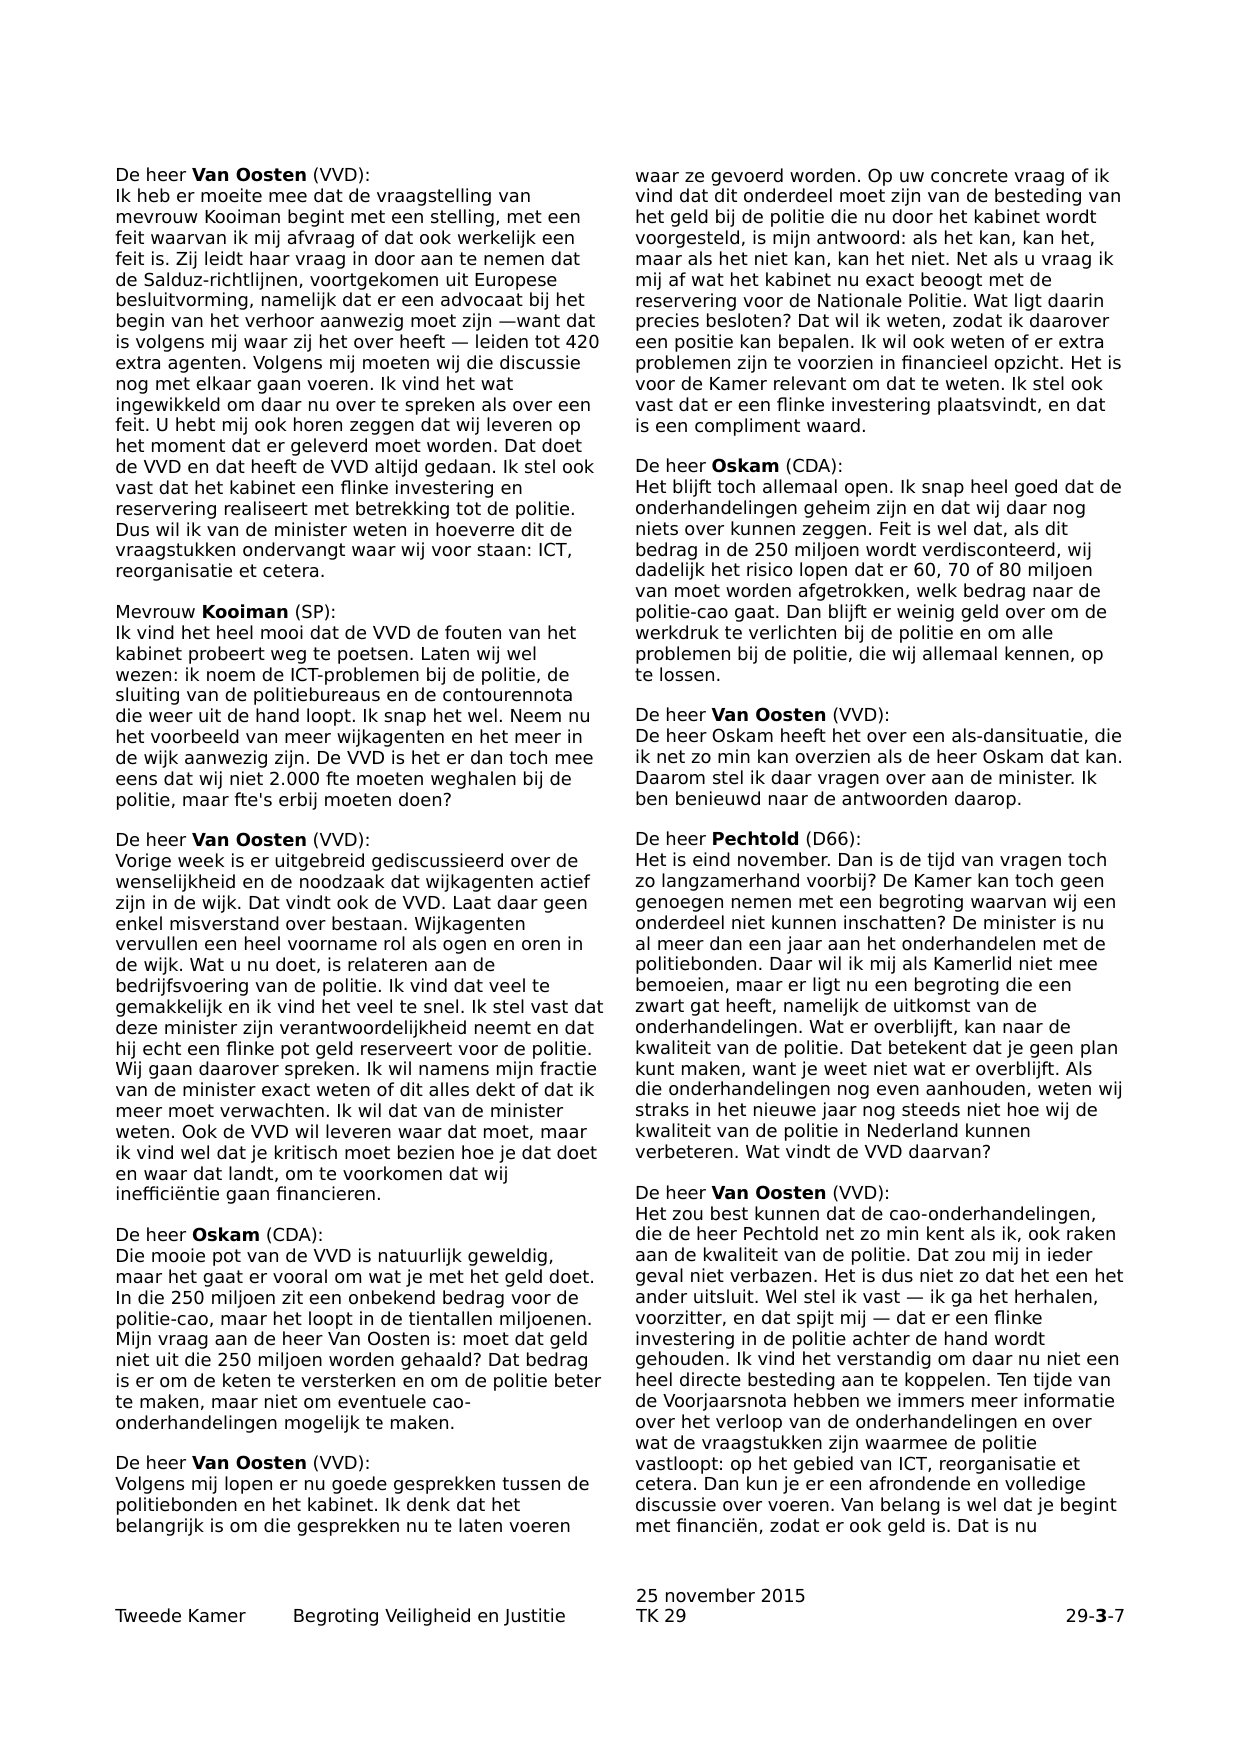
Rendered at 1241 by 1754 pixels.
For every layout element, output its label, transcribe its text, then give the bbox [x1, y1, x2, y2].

text Die mooie pot van de VVD is natuurlijk geweldig, maar het gaat er vooral om wat je met het geld doet. In die 250 miljoen zit een onbekend bedrag voor de politie-cao, maar het loopt in de tientallen miljoenen. Mijn vraag aan de heer Van Oosten is: moet dat geld niet uit die 250 miljoen worden gehaald? Dat bedrag is er om de keten te versterken en om de politie beter te maken, maar niet om eventuele cao-onderhandelingen mogelijk te maken. [115, 1246, 605, 1433]
text Ik heb er moeite mee dat de vraagstelling van mevrouw Kooiman begint met een stelling, met een feit waarvan ik mij afvraag of dat ook werkelijk een feit is. Zij leidt haar vraag in door aan te nemen dat de Salduz-richtlijnen, voortgekomen uit Europese besluitvorming, namelijk dat er een advocaat bij het begin van het verhoor aanwezig moet zijn —want dat is volgens mij waar zij het over heeft — leiden tot 420 extra agenten. Volgens mij moeten wij die discussie nog met elkaar gaan voeren. Ik vind het wat ingewikkeld om daar nu over te spreken als over een feit. U hebt mij ook horen zeggen dat wij leveren op het moment dat er geleverd moet worden. Dat doet de VVD en dat heeft de VVD altijd gedaan. Ik stel ook vast dat het kabinet een flinke investering en reservering realiseert met betrekking tot de politie. Dus wil ik van de minister weten in hoeverre dit de vraagstukken ondervangt waar wij voor staan: ICT, reorganisatie et cetera. [115, 186, 605, 582]
text De heer Pechtold (D66): [635, 829, 1125, 850]
text De heer Van Oosten (VVD): [115, 1453, 605, 1474]
text Mevrouw Kooiman (SP): [115, 602, 605, 623]
text De heer Van Oosten (VVD): [115, 830, 605, 851]
text waar ze gevoerd worden. Op uw concrete vraag of ik vind dat dit onderdeel moet zijn van de besteding van het geld bij de politie die nu door het kabinet wordt voorgesteld, is mijn antwoord: als het kan, kan het, maar als het niet kan, kan het niet. Net als u vraag ik mij af wat het kabinet nu exact beoogt met de reservering voor de Nationale Politie. Wat ligt daarin precies besloten? Dat wil ik weten, zodat ik daarover een positie kan bepalen. Ik wil ook weten of er extra problemen zijn te voorzien in financieel opzicht. Het is voor de Kamer relevant om dat te weten. Ik stel ook vast dat er een flinke investering plaatsvindt, en dat is een compliment waard. [635, 165, 1125, 436]
text Het blijft toch allemaal open. Ik snap heel goed dat de onderhandelingen geheim zijn en dat wij daar nog niets over kunnen zeggen. Feit is wel dat, als dit bedrag in de 250 miljoen wordt verdisconteerd, wij dadelijk het risico lopen dat er 60, 70 of 80 miljoen van moet worden afgetrokken, welk bedrag naar de politie-cao gaat. Dan blijft er weinig geld over om de werkdruk te verlichten bij de politie en om alle problemen bij de politie, die wij allemaal kennen, op te lossen. [635, 477, 1125, 685]
text Ik vind het heel mooi dat de VVD de fouten van het kabinet probeert weg te poetsen. Laten wij wel wezen: ik noem de ICT-problemen bij de politie, de sluiting van de politiebureaus en de contourennota die weer uit de hand loopt. Ik snap het wel. Neem nu het voorbeeld van meer wijkagenten en het meer in de wijk aanwezig zijn. De VVD is het er dan toch mee eens dat wij niet 2.000 fte moeten weghalen bij de politie, maar fte's erbij moeten doen? [115, 623, 605, 810]
text De heer Oskam (CDA): [635, 456, 1125, 477]
text De heer Van Oosten (VVD): [635, 1182, 1125, 1203]
text De heer Oskam (CDA): [115, 1225, 605, 1246]
text De heer Van Oosten (VVD): [115, 165, 605, 186]
text Het zou best kunnen dat de cao-onderhandelingen, die de heer Pechtold net zo min kent als ik, ook raken aan de kwaliteit van de politie. Dat zou mij in ieder geval niet verbazen. Het is dus niet zo dat het een het ander uitsluit. Wel stel ik vast — ik ga het herhalen, voorzitter, en dat spijt mij — dat er een flinke investering in de politie achter de hand wordt gehouden. Ik vind het verstandig om daar nu niet een heel directe besteding aan te koppelen. Ten tijde van de Voorjaarsnota hebben we immers meer informatie over het verloop van de onderhandelingen en over wat de vraagstukken zijn waarmee de politie vastloopt: op het gebied van ICT, reorganisatie et cetera. Dan kun je er een afrondende en volledige discussie over voeren. Van belang is wel dat je begint met financiën, zodat er ook geld is. Dat is nu [635, 1203, 1125, 1537]
text Het is eind november. Dan is de tijd van vragen toch zo langzamerhand voorbij? De Kamer kan toch geen genoegen nemen met een begroting waarvan wij een onderdeel niet kunnen inschatten? De minister is nu al meer dan een jaar aan het onderhandelen met de politiebonden. Daar wil ik mij als Kamerlid niet mee bemoeien, maar er ligt nu een begroting die een zwart gat heeft, namelijk de uitkomst van de onderhandelingen. Wat er overblijft, kan naar de kwaliteit van de politie. Dat betekent dat je geen plan kunt maken, want je weet niet wat er overblijft. Als die onderhandelingen nog even aanhouden, weten wij straks in het nieuwe jaar nog steeds niet hoe wij de kwaliteit van de politie in Nederland kunnen verbeteren. Wat vindt de VVD daarvan? [635, 850, 1125, 1162]
text De heer Van Oosten (VVD): [635, 705, 1125, 726]
text De heer Oskam heeft het over een als-dansituatie, die ik net zo min kan overzien als de heer Oskam dat kan. Daarom stel ik daar vragen over aan de minister. Ik ben benieuwd naar de antwoorden daarop. [635, 726, 1125, 809]
text Volgens mij lopen er nu goede gesprekken tussen de politiebonden en het kabinet. Ik denk dat het belangrijk is om die gesprekken nu te laten voeren [115, 1474, 605, 1536]
text Vorige week is er uitgebreid gediscussieerd over de wenselijkheid en de noodzaak dat wijkagenten actief zijn in de wijk. Dat vindt ook de VVD. Laat daar geen enkel misverstand over bestaan. Wijkagenten vervullen een heel voorname rol als ogen en oren in de wijk. Wat u nu doet, is relateren aan de bedrijfsvoering van de politie. Ik vind dat veel te gemakkelijk en ik vind het veel te snel. Ik stel vast dat deze minister zijn verantwoordelijkheid neemt en dat hij echt een flinke pot geld reserveert voor de politie. Wij gaan daarover spreken. Ik wil namens mijn fractie van de minister exact weten of dit alles dekt of dat ik meer moet verwachten. Ik wil dat van de minister weten. Ook de VVD wil leveren waar dat moet, maar ik vind wel dat je kritisch moet bezien hoe je dat doet en waar dat landt, om te voorkomen dat wij inefficiëntie gaan financieren. [115, 851, 605, 1205]
